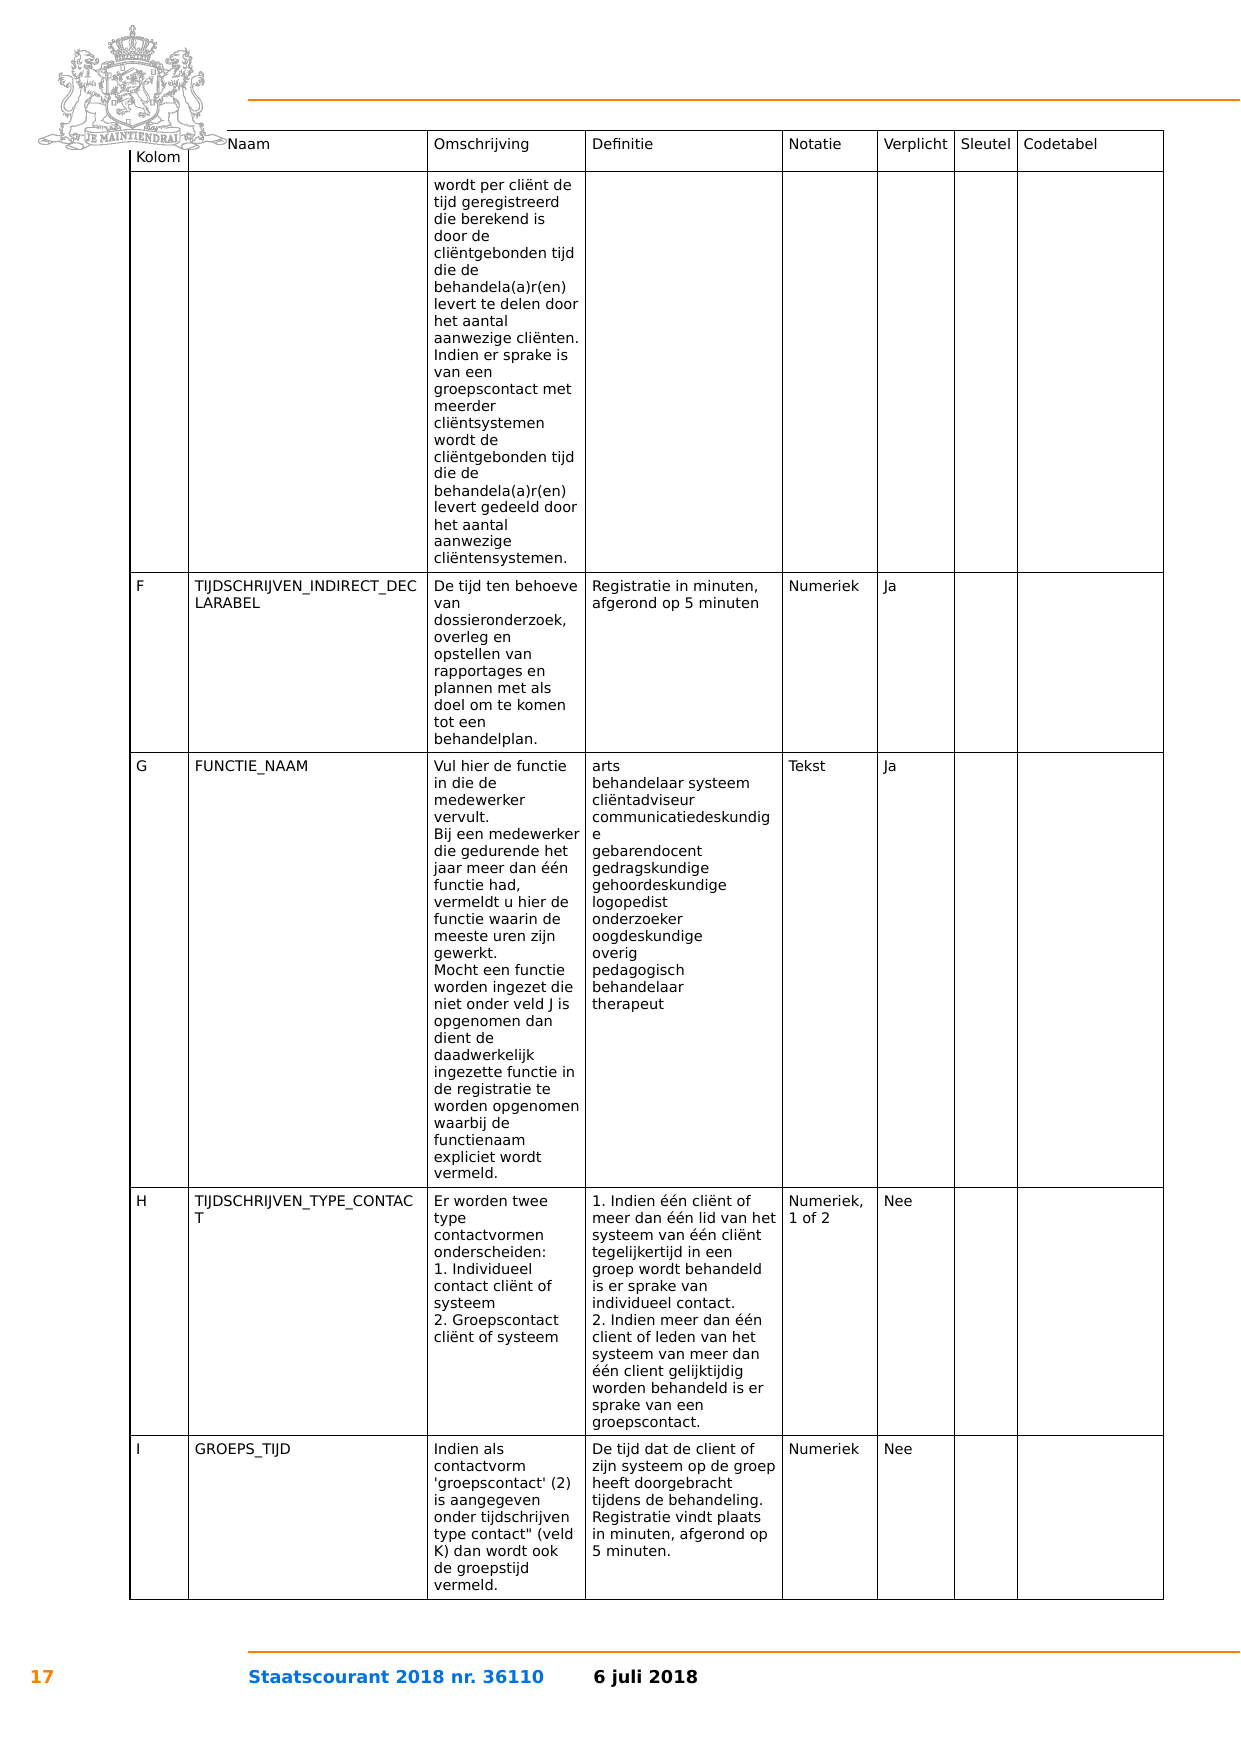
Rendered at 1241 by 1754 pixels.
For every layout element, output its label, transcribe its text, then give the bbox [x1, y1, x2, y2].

table_cell wordt per cliënt de tijd geregistreerd die berekend is door de cliëntgebonden tijd die de behandela(a)r(en) levert te delen door het aantal aanwezige cliënten. Indien er sprake is van een groepscontact met meerder cliëntsystemen wordt de cliëntgebonden tijd die de behandela(a)r(en) levert gedeeld door het aantal aanwezige cliëntensystemen. [428, 172, 585, 572]
table_header Definitie [586, 131, 782, 171]
table_cell [878, 172, 954, 572]
table_cell H [131, 1188, 188, 1435]
table_cell Er worden twee type contactvormen onderscheiden: 1. Individueel contact cliënt of systeem 2. Groepscontact cliënt of systeem [428, 1188, 585, 1435]
table_header Kolom [131, 150, 188, 171]
table_cell [783, 172, 877, 572]
table_header Verplicht [878, 131, 954, 171]
table_cell Indien als contactvorm 'groepscontact' (2) is aangegeven onder tijdschrijven type contact" (veld K) dan wordt ook de groepstijd vermeld. [428, 1436, 585, 1598]
table_cell FUNCTIE_NAAM [189, 753, 427, 1187]
table_header Notatie [783, 131, 877, 171]
table_cell [955, 753, 1017, 1187]
table_header Omschrijving [428, 131, 585, 171]
table_cell TIJDSCHRIJVEN_INDIRECT_DECLARABEL [189, 573, 427, 752]
table_cell [955, 172, 1017, 572]
table_header Codetabel [1018, 131, 1163, 171]
picture [38, 25, 227, 150]
table_cell [955, 1188, 1017, 1435]
table_cell Ja [878, 753, 954, 1187]
table_cell Numeriek, 1 of 2 [783, 1188, 877, 1435]
table_cell Numeriek [783, 573, 877, 752]
table_cell [586, 172, 782, 572]
table_cell I [131, 1436, 188, 1598]
table_cell F [131, 573, 188, 752]
table_cell [131, 172, 188, 572]
table_cell [1018, 573, 1163, 752]
table_cell [1018, 1436, 1163, 1598]
table_cell arts behandelaar systeem cliëntadviseur communicatiedeskundige gebarendocent gedragskundige gehoordeskundige logopedist onderzoeker oogdeskundige overig pedagogisch behandelaar therapeut [586, 753, 782, 1187]
table_cell De tijd ten behoeve van dossieronderzoek, overleg en opstellen van rapportages en plannen met als doel om te komen tot een behandelplan. [428, 573, 585, 752]
table_cell Registratie in minuten, afgerond op 5 minuten [586, 573, 782, 752]
table_cell 1. Indien één cliënt of meer dan één lid van het systeem van één cliënt tegelijkertijd in een groep wordt behandeld is er sprake van individueel contact. 2. Indien meer dan één client of leden van het systeem van meer dan één client gelijktijdig worden behandeld is er sprake van een groepscontact. [586, 1188, 782, 1435]
table_cell De tijd dat de client of zijn systeem op de groep heeft doorgebracht tijdens de behandeling. Registratie vindt plaats in minuten, afgerond op 5 minuten. [586, 1436, 782, 1598]
table_cell [955, 573, 1017, 752]
table_cell TIJDSCHRIJVEN_TYPE_CONTACT [189, 1188, 427, 1435]
table_cell G [131, 753, 188, 1187]
table_header Naam [189, 131, 427, 171]
table_cell Vul hier de functie in die de medewerker vervult. Bij een medewerker die gedurende het jaar meer dan één functie had, vermeldt u hier de functie waarin de meeste uren zijn gewerkt. Mocht een functie worden ingezet die niet onder veld J is opgenomen dan dient de daadwerkelijk ingezette functie in de registratie te worden opgenomen waarbij de functienaam expliciet wordt vermeld. [428, 753, 585, 1187]
table_cell [1018, 172, 1163, 572]
table_cell [1018, 753, 1163, 1187]
table_cell Tekst [783, 753, 877, 1187]
table_cell [955, 1436, 1017, 1598]
table_cell Nee [878, 1436, 954, 1598]
table_cell [189, 172, 427, 572]
table_cell Numeriek [783, 1436, 877, 1598]
table_cell Ja [878, 573, 954, 752]
table_header Sleutel [955, 131, 1017, 171]
table_cell [1018, 1188, 1163, 1435]
table_cell GROEPS_TIJD [189, 1436, 427, 1598]
table_cell Nee [878, 1188, 954, 1435]
